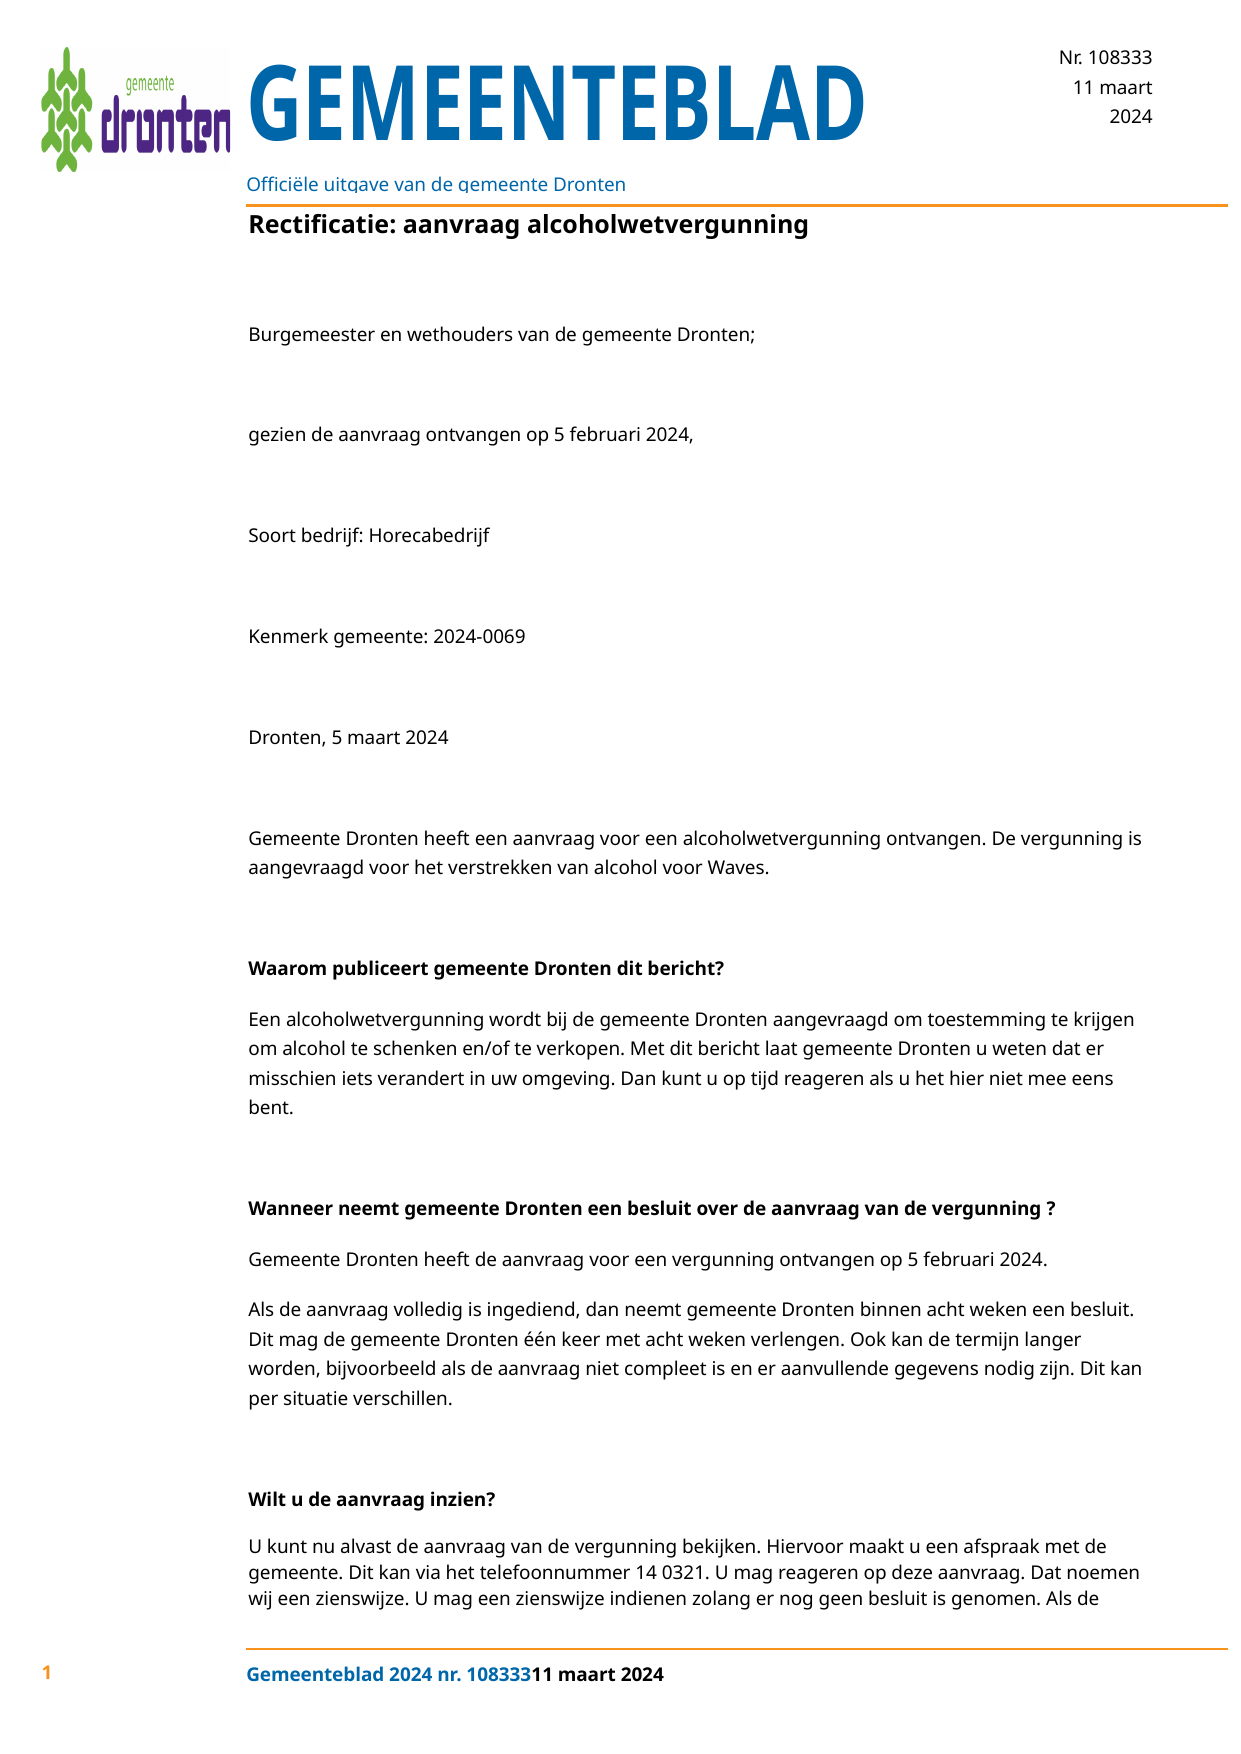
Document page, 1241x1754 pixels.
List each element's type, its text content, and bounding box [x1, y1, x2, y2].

text Waarom publiceert gemeente Dronten dit bericht? [248, 955, 1152, 981]
text Als de aanvraag volledig is ingediend, dan neemt gemeente Dronten binnen acht weken een besluit. Dit mag de gemeente Dronten één keer met acht weken verlengen. Ook kan de termijn langer worden, bijvoorbeeld als de aanvraag niet compleet is en er aanvullende gegevens nodig zijn. Dit kan per situatie verschillen. [248, 1296, 1152, 1411]
text Burgemeester en wethouders van de gemeente Dronten; [248, 321, 1152, 346]
picture [41, 47, 231, 172]
text Een alcoholwetvergunning wordt bij de gemeente Dronten aangevraagd om toestemming te krijgen om alcohol te schenken en/of te verkopen. Met dit bericht laat gemeente Dronten u weten dat er misschien iets verandert in uw omgeving. Dan kunt u op tijd reageren als u het hier niet mee eens bent. [248, 1006, 1152, 1120]
text U kunt nu alvast de aanvraag van de vergunning bekijken. Hiervoor maakt u een afspraak met de gemeente. Dit kan via het telefoonnummer 14 0321. U mag reageren op deze aanvraag. Dat noemen wij een zienswijze. U mag een zienswijze indienen zolang er nog geen besluit is genomen. Als de [248, 1533, 1152, 1611]
text Rectificatie: aanvraag alcoholwetvergunning [248, 207, 1152, 241]
text Gemeente Dronten heeft de aanvraag voor een vergunning ontvangen op 5 februari 2024. [248, 1246, 1152, 1271]
text Wilt u de aanvraag inzien? [248, 1486, 1152, 1511]
text Dronten, 5 maart 2024 [248, 724, 1152, 750]
text Wanneer neemt gemeente Dronten een besluit over de aanvraag van de vergunning ? [248, 1195, 1152, 1221]
text Kenmerk gemeente: 2024-0069 [248, 623, 1152, 649]
text gezien de aanvraag ontvangen op 5 februari 2024, [248, 422, 1152, 447]
text Gemeente Dronten heeft een aanvraag voor een alcoholwetvergunning ontvangen. De vergunning is aangevraagd voor het verstrekken van alcohol voor Waves. [248, 825, 1152, 880]
text Soort bedrijf: Horecabedrijf [248, 522, 1152, 548]
